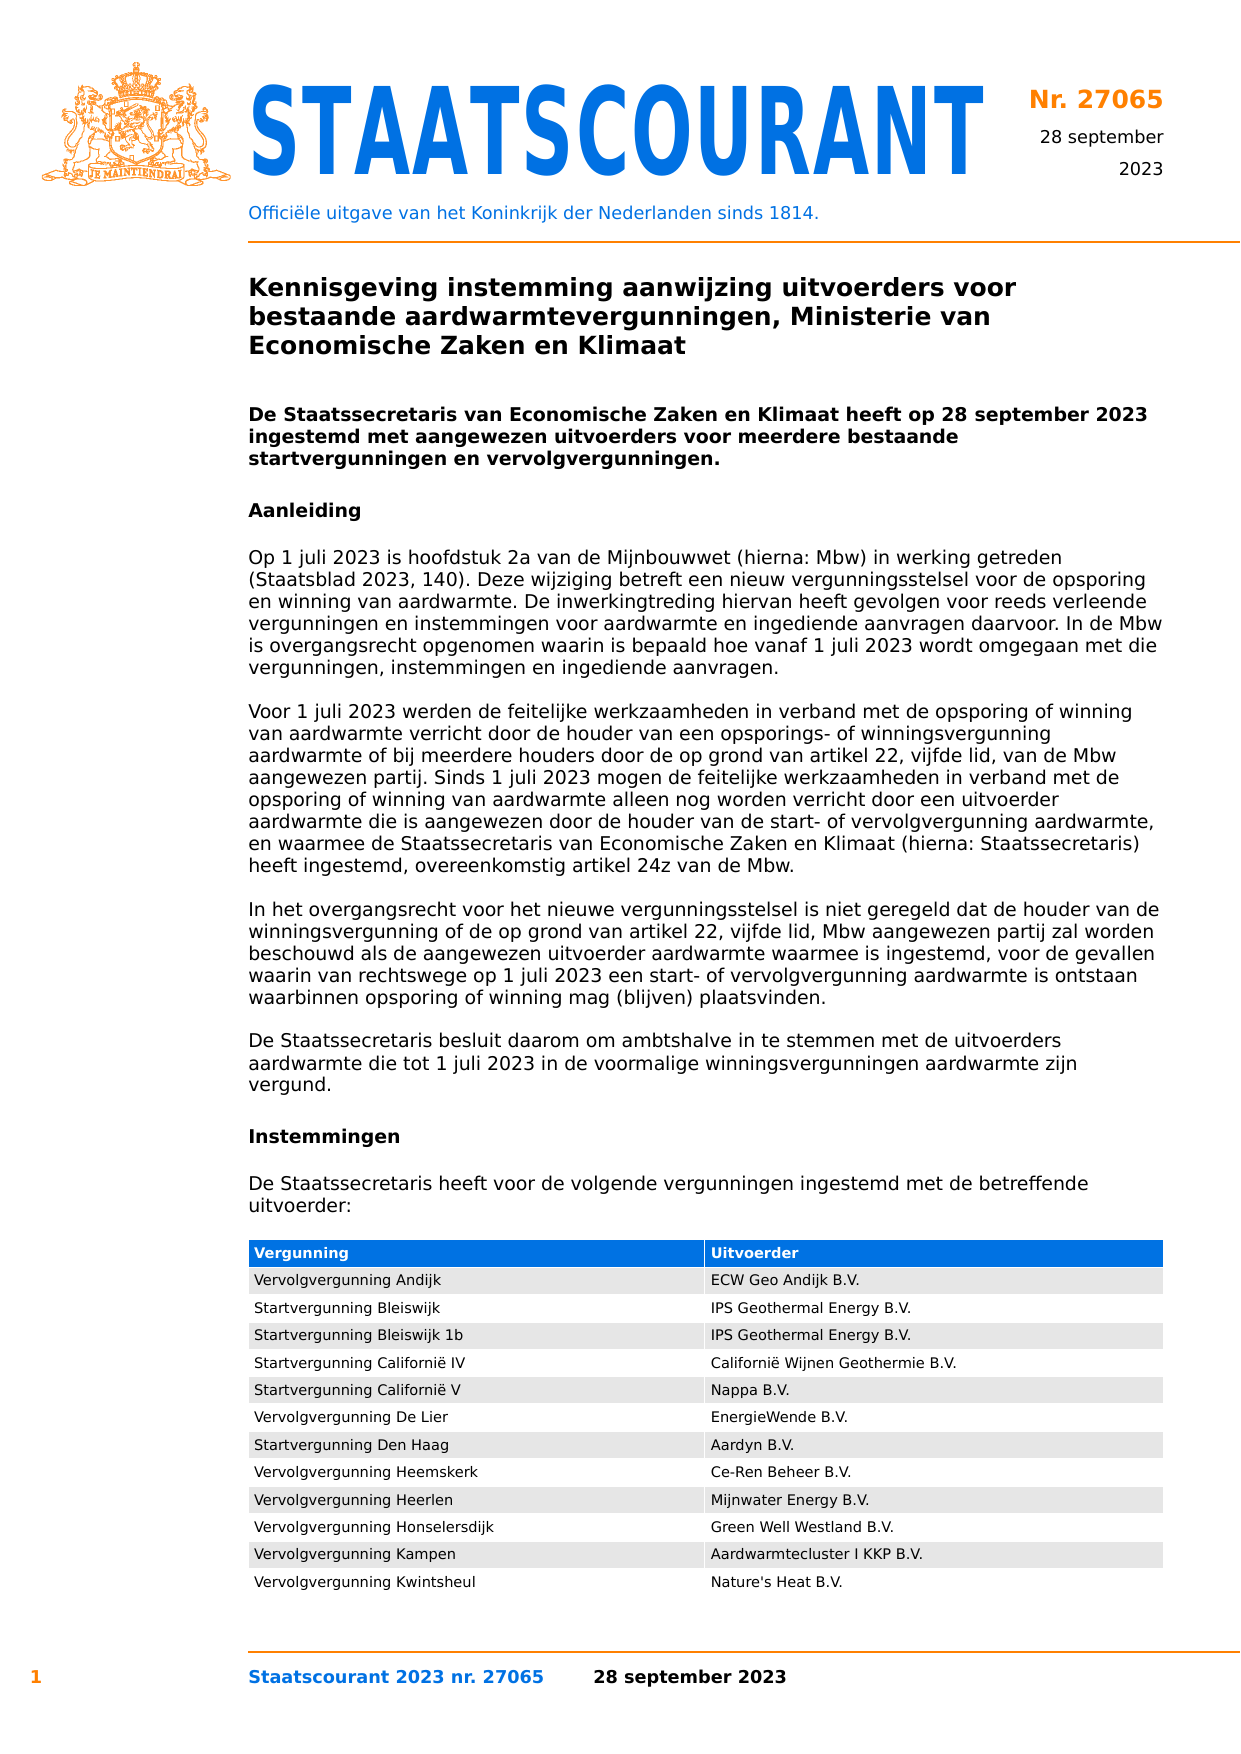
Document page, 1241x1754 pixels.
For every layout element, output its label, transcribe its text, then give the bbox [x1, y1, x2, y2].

table_cell IPS Geothermal Energy B.V. [705, 1323, 1163, 1349]
table_cell Vervolgvergunning Andijk [249, 1268, 704, 1294]
table_cell Mijnwater Energy B.V. [705, 1487, 1163, 1513]
table_cell Nappa B.V. [705, 1377, 1163, 1403]
table_cell 28 september [998, 121, 1240, 153]
table_cell Startvergunning Bleiswijk 1b [249, 1323, 704, 1349]
subtitle Kennisgeving instemming aanwijzing uitvoerders voor bestaande aardwarmtevergunningen, Ministerie van Economische Zaken en Klimaat [248, 273, 1163, 361]
table_cell IPS Geothermal Energy B.V. [705, 1295, 1163, 1321]
picture [41, 62, 231, 186]
table_cell Aardwarmtecluster I KKP B.V. [705, 1542, 1163, 1568]
table_cell EnergieWende B.V. [705, 1405, 1163, 1431]
text De Staatssecretaris van Economische Zaken en Klimaat heeft op 28 september 2023 ingestemd met aangewezen uitvoerders voor meerdere bestaande startvergunningen en vervolgvergunningen. [248, 404, 1163, 470]
table_cell Ce-Ren Beheer B.V. [705, 1459, 1163, 1486]
table_cell Nature's Heat B.V. [705, 1569, 1163, 1595]
table_cell ECW Geo Andijk B.V. [705, 1268, 1163, 1294]
table_header Uitvoerder [705, 1240, 1163, 1267]
table_header [25, 62, 248, 241]
table_cell Vervolgvergunning De Lier [249, 1405, 704, 1431]
table_cell Green Well Westland B.V. [705, 1514, 1163, 1541]
table_cell Vervolgvergunning Kampen [249, 1542, 704, 1568]
table_header STAATSCOURANT [248, 62, 998, 203]
subtitle Aanleiding [248, 500, 1163, 522]
table_cell Startvergunning Californië IV [249, 1350, 704, 1376]
table_cell 2023 [998, 153, 1240, 203]
text Voor 1 juli 2023 werden de feitelijke werkzaamheden in verband met de opsporing of winning van aardwarmte verricht door de houder van een opsporings- of winningsvergunning aardwarmte of bij meerdere houders door de op grond van artikel 22, vijfde lid, van de Mbw aangewezen partij. Sinds 1 juli 2023 mogen de feitelijke werkzaamheden in verband met de opsporing of winning van aardwarmte alleen nog worden verricht door een uitvoerder aardwarmte die is aangewezen door de houder van de start- of vervolgvergunning aardwarmte, en waarmee de Staatssecretaris van Economische Zaken en Klimaat (hierna: Staatssecretaris) heeft ingestemd, overeenkomstig artikel 24z van de Mbw. [248, 701, 1163, 877]
table_cell Startvergunning Californië V [249, 1377, 704, 1403]
table_header Nr. 27065 [998, 62, 1240, 121]
text De Staatssecretaris heeft voor de volgende vergunningen ingestemd met de betreffende uitvoerder: [248, 1173, 1163, 1217]
table_cell Officiële uitgave van het Koninkrijk der Nederlanden sinds 1814. [248, 203, 1240, 241]
table_cell Startvergunning Bleiswijk [249, 1295, 704, 1321]
text Op 1 juli 2023 is hoofdstuk 2a van de Mijnbouwwet (hierna: Mbw) in werking getreden (Staatsblad 2023, 140). Deze wijziging betreft een nieuw vergunningsstelsel voor de opsporing en winning van aardwarmte. De inwerkingtreding hiervan heeft gevolgen voor reeds verleende vergunningen en instemmingen voor aardwarmte en ingediende aanvragen daarvoor. In de Mbw is overgangsrecht opgenomen waarin is bepaald hoe vanaf 1 juli 2023 wordt omgegaan met die vergunningen, instemmingen en ingediende aanvragen. [248, 547, 1163, 679]
text De Staatssecretaris besluit daarom om ambtshalve in te stemmen met de uitvoerders aardwarmte die tot 1 juli 2023 in de voormalige winningsvergunningen aardwarmte zijn vergund. [248, 1030, 1163, 1096]
table_cell Aardyn B.V. [705, 1432, 1163, 1458]
table_cell Vervolgvergunning Heemskerk [249, 1459, 704, 1486]
table_cell Vervolgvergunning Kwintsheul [249, 1569, 704, 1595]
subtitle Instemmingen [248, 1126, 1163, 1148]
table_header Vergunning [249, 1240, 704, 1267]
text In het overgangsrecht voor het nieuwe vergunningsstelsel is niet geregeld dat de houder van de winningsvergunning of de op grond van artikel 22, vijfde lid, Mbw aangewezen partij zal worden beschouwd als de aangewezen uitvoerder aardwarmte waarmee is ingestemd, voor de gevallen waarin van rechtswege op 1 juli 2023 een start- of vervolgvergunning aardwarmte is ontstaan waarbinnen opsporing of winning mag (blijven) plaatsvinden. [248, 899, 1163, 1008]
table_cell Californië Wijnen Geothermie B.V. [705, 1350, 1163, 1376]
table_cell Vervolgvergunning Honselersdijk [249, 1514, 704, 1541]
table_cell Vervolgvergunning Heerlen [249, 1487, 704, 1513]
table_cell Startvergunning Den Haag [249, 1432, 704, 1458]
